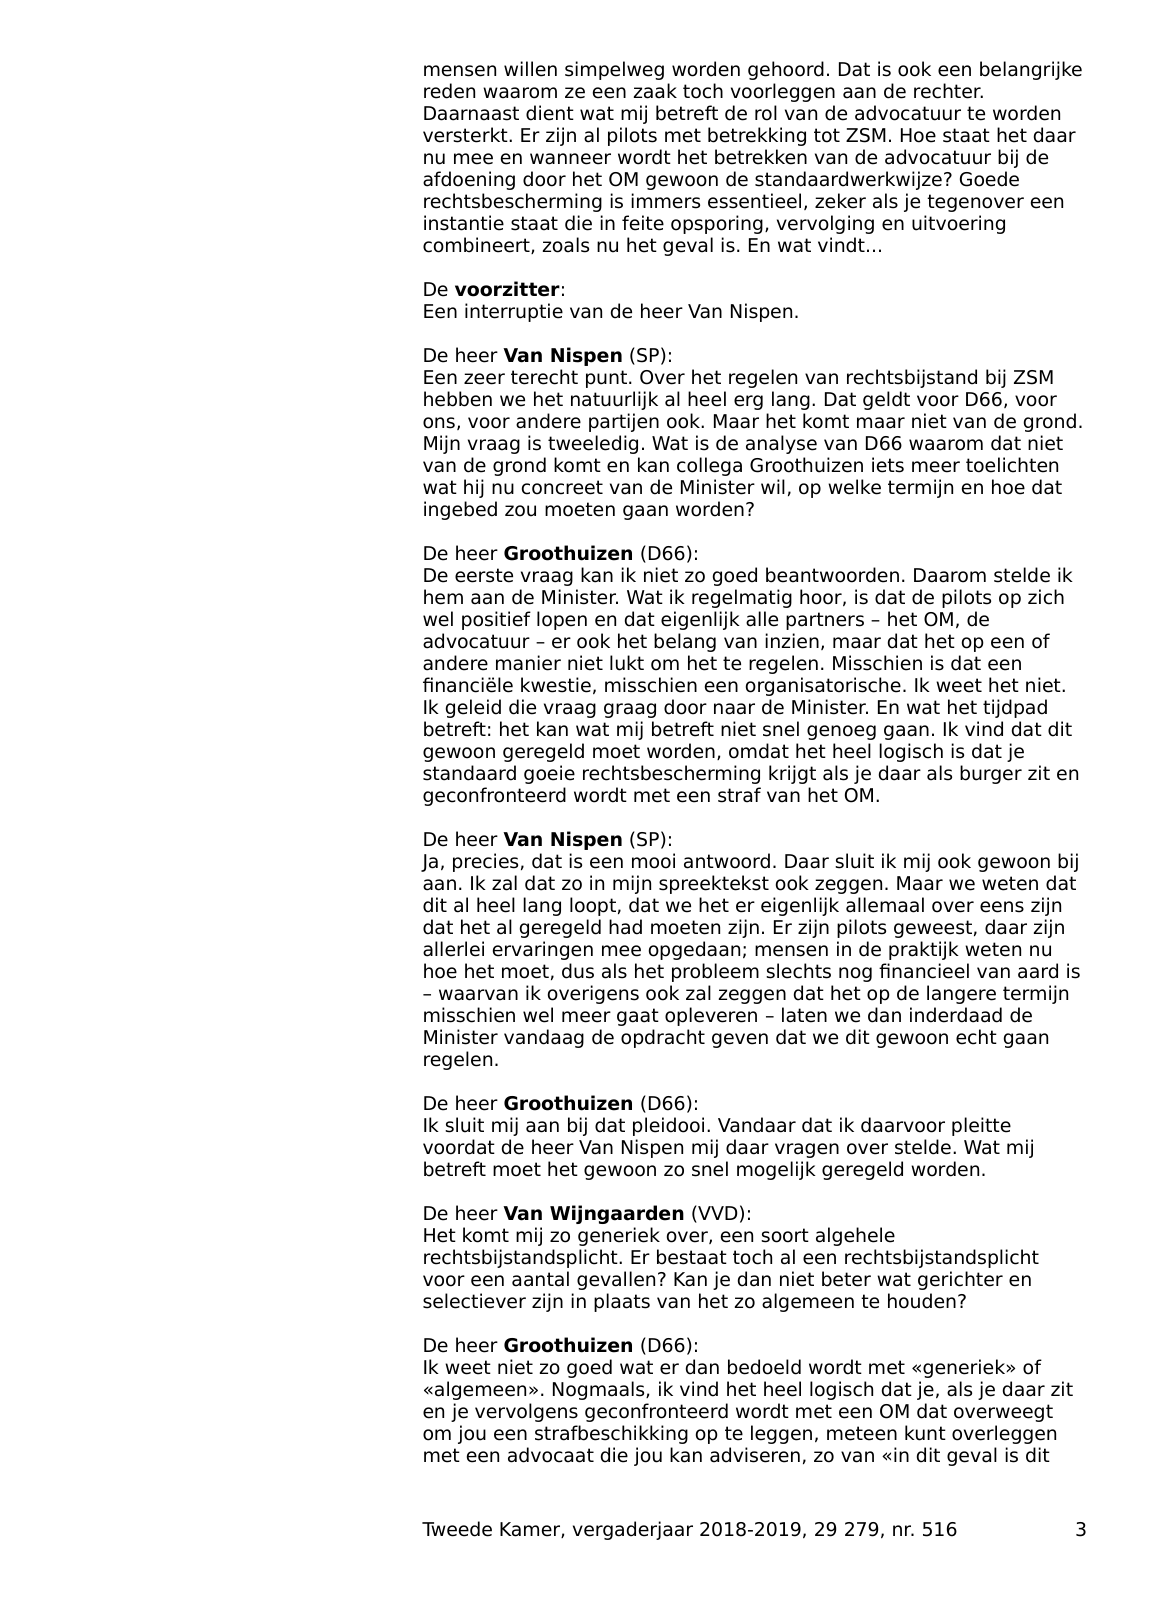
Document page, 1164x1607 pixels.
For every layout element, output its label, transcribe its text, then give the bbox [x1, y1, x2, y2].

text Een zeer terecht punt. Over het regelen van rechtsbijstand bij ZSM hebben we het natuurlijk al heel erg lang. Dat geldt voor D66, voor ons, voor andere partijen ook. Maar het komt maar niet van de grond. Mijn vraag is tweeledig. Wat is de analyse van D66 waarom dat niet van de grond komt en kan collega Groothuizen iets meer toelichten wat hij nu concreet van de Minister wil, op welke termijn en hoe dat ingebed zou moeten gaan worden? [422, 367, 1087, 521]
text De heer Groothuizen (D66): [422, 1335, 1087, 1357]
text Het komt mij zo generiek over, een soort algehele rechtsbijstandsplicht. Er bestaat toch al een rechtsbijstandsplicht voor een aantal gevallen? Kan je dan niet beter wat gerichter en selectiever zijn in plaats van het zo algemeen te houden? [422, 1225, 1087, 1313]
text Een interruptie van de heer Van Nispen. [422, 301, 1087, 323]
text De heer Groothuizen (D66): [422, 1093, 1087, 1115]
text De heer Groothuizen (D66): [422, 543, 1087, 565]
text Ja, precies, dat is een mooi antwoord. Daar sluit ik mij ook gewoon bij aan. Ik zal dat zo in mijn spreektekst ook zeggen. Maar we weten dat dit al heel lang loopt, dat we het er eigenlijk allemaal over eens zijn dat het al geregeld had moeten zijn. Er zijn pilots geweest, daar zijn allerlei ervaringen mee opgedaan; mensen in de praktijk weten nu hoe het moet, dus als het probleem slechts nog financieel van aard is – waarvan ik overigens ook zal zeggen dat het op de langere termijn misschien wel meer gaat opleveren – laten we dan inderdaad de Minister vandaag de opdracht geven dat we dit gewoon echt gaan regelen. [422, 851, 1087, 1071]
text De eerste vraag kan ik niet zo goed beantwoorden. Daarom stelde ik hem aan de Minister. Wat ik regelmatig hoor, is dat de pilots op zich wel positief lopen en dat eigenlijk alle partners – het OM, de advocatuur – er ook het belang van inzien, maar dat het op een of andere manier niet lukt om het te regelen. Misschien is dat een financiële kwestie, misschien een organisatorische. Ik weet het niet. Ik geleid die vraag graag door naar de Minister. En wat het tijdpad betreft: het kan wat mij betreft niet snel genoeg gaan. Ik vind dat dit gewoon geregeld moet worden, omdat het heel logisch is dat je standaard goeie rechtsbescherming krijgt als je daar als burger zit en geconfronteerd wordt met een straf van het OM. [422, 565, 1087, 807]
text De heer Van Nispen (SP): [422, 345, 1087, 367]
text De voorzitter: [422, 279, 1087, 301]
text De heer Van Nispen (SP): [422, 829, 1087, 851]
text Ik weet niet zo goed wat er dan bedoeld wordt met «generiek» of «algemeen». Nogmaals, ik vind het heel logisch dat je, als je daar zit en je vervolgens geconfronteerd wordt met een OM dat overweegt om jou een strafbeschikking op te leggen, meteen kunt overleggen met een advocaat die jou kan adviseren, zo van «in dit geval is dit [422, 1357, 1087, 1467]
text mensen willen simpelweg worden gehoord. Dat is ook een belangrijke reden waarom ze een zaak toch voorleggen aan de rechter. Daarnaast dient wat mij betreft de rol van de advocatuur te worden versterkt. Er zijn al pilots met betrekking tot ZSM. Hoe staat het daar nu mee en wanneer wordt het betrekken van de advocatuur bij de afdoening door het OM gewoon de standaardwerkwijze? Goede rechtsbescherming is immers essentieel, zeker als je tegenover een instantie staat die in feite opsporing, vervolging en uitvoering combineert, zoals nu het geval is. En wat vindt... [422, 59, 1087, 257]
text Ik sluit mij aan bij dat pleidooi. Vandaar dat ik daarvoor pleitte voordat de heer Van Nispen mij daar vragen over stelde. Wat mij betreft moet het gewoon zo snel mogelijk geregeld worden. [422, 1115, 1087, 1181]
text De heer Van Wijngaarden (VVD): [422, 1203, 1087, 1225]
